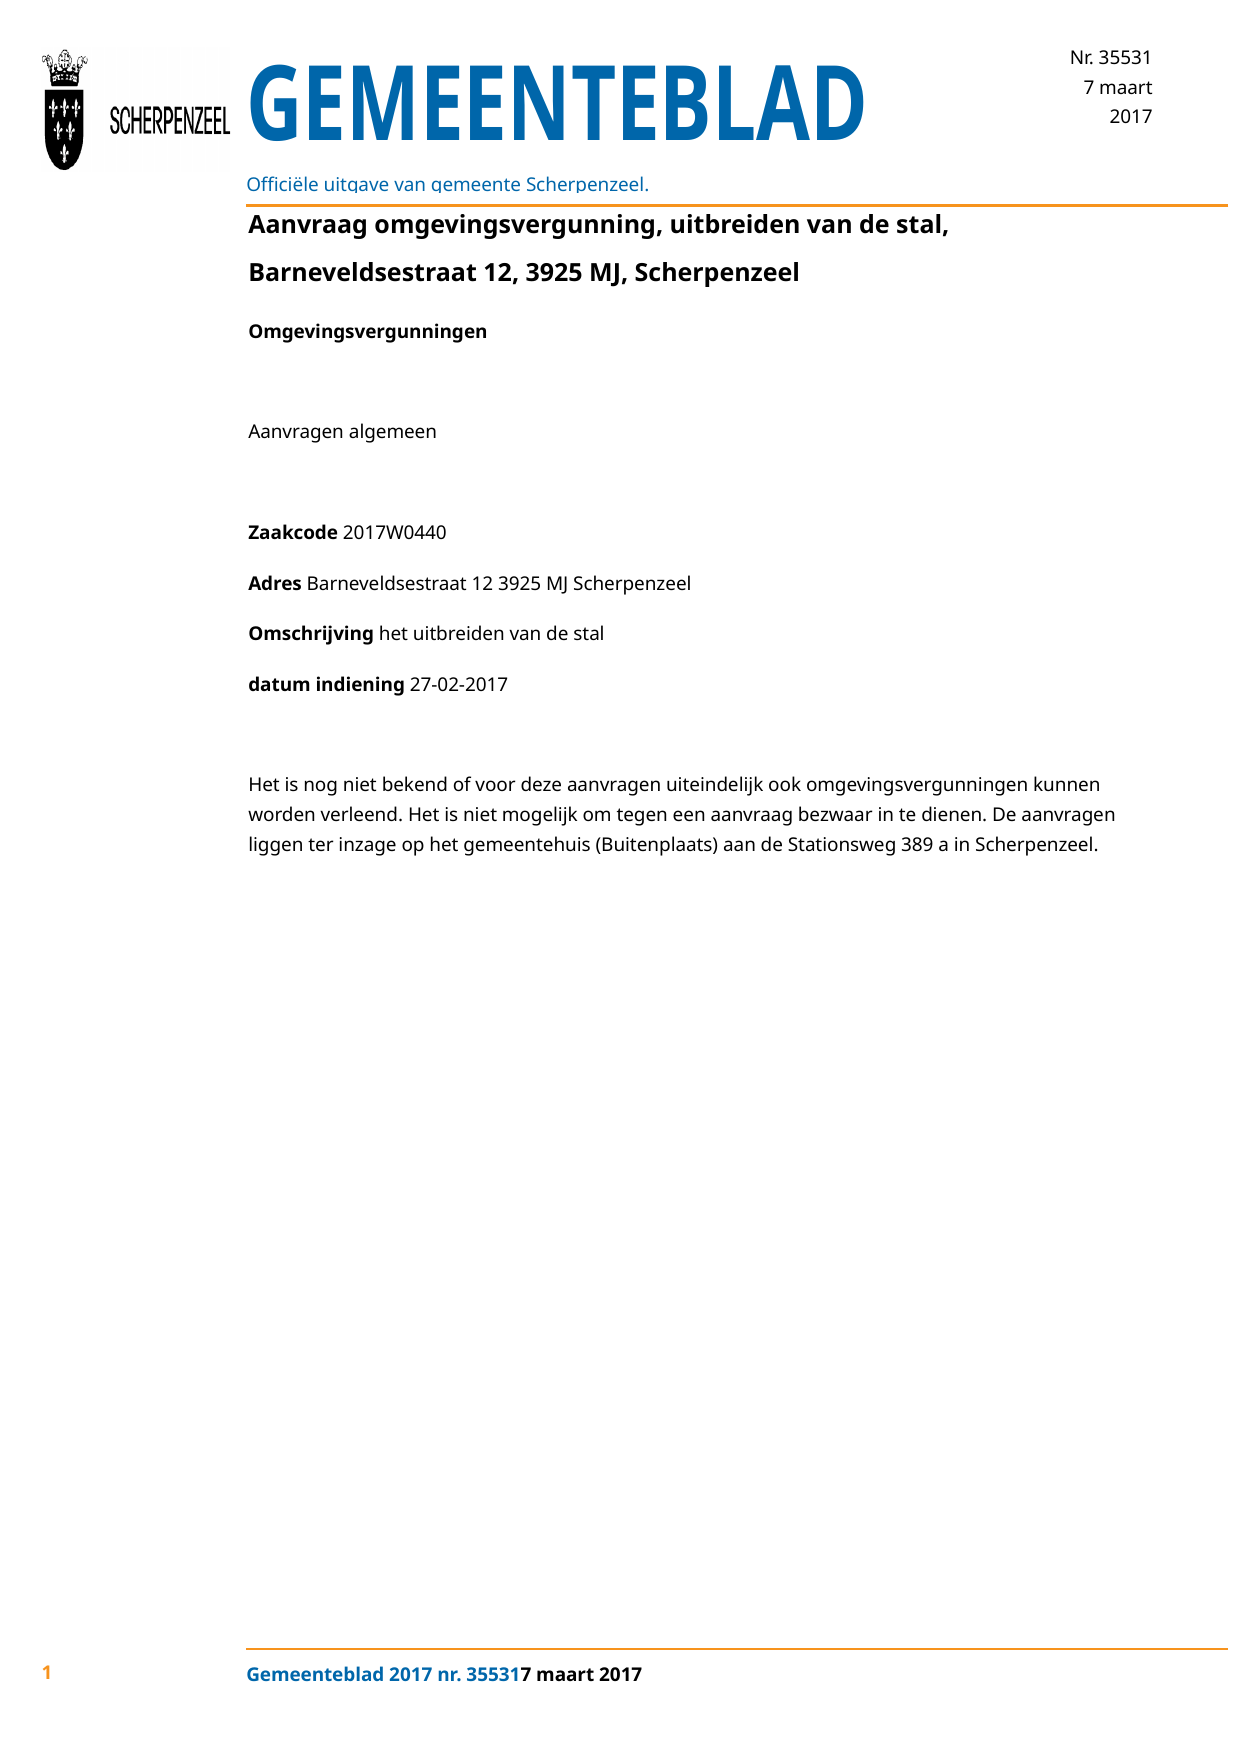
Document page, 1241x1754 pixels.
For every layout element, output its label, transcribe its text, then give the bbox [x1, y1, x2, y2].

picture [41, 47, 231, 172]
text Aanvragen algemeen [248, 419, 1152, 444]
text Omgevingsvergunningen [248, 318, 1152, 344]
text Het is nog niet bekend of voor deze aanvragen uiteindelijk ook omgevingsvergunningen kunnen worden verleend. Het is niet mogelijk om tegen een aanvraag bezwaar in te dienen. De aanvragen liggen ter inzage op het gemeentehuis (Buitenplaats) aan de Stationsweg 389 a in Scherpenzeel. [248, 772, 1152, 857]
text Aanvraag omgevingsvergunning, uitbreiden van de stal, Barneveldsestraat 12, 3925 MJ, Scherpenzeel [248, 207, 1152, 288]
text Adres Barneveldsestraat 12 3925 MJ Scherpenzeel [248, 570, 1152, 596]
text datum indiening 27-02-2017 [248, 671, 1152, 697]
text Zaakcode 2017W0440 [248, 519, 1152, 545]
text Omschrijving het uitbreiden van de stal [248, 620, 1152, 646]
